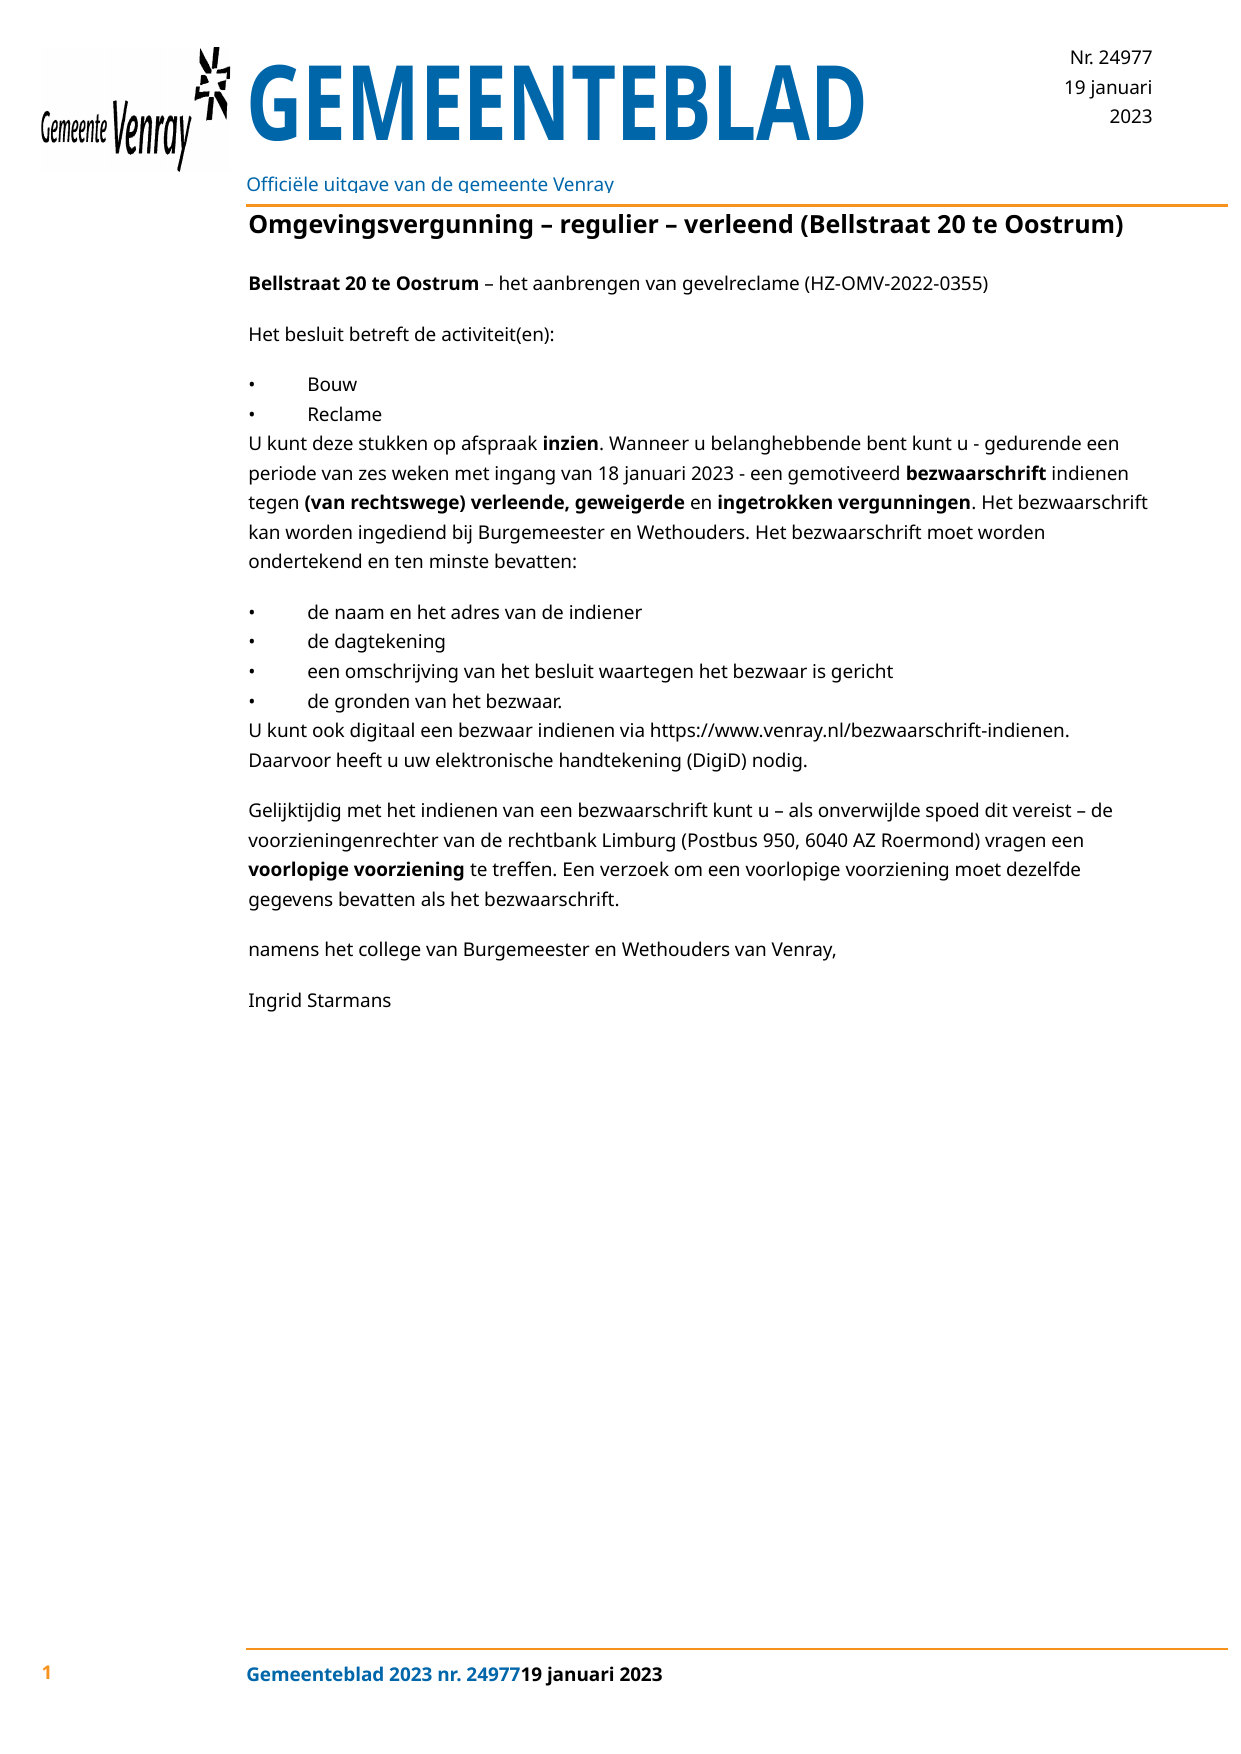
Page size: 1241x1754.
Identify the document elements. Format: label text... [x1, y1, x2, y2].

picture [41, 47, 231, 172]
text Gelijktijdig met het indienen van een bezwaarschrift kunt u – als onverwijlde spoed dit vereist – de voorzieningenrechter van de rechtbank Limburg (Postbus 950, 6040 AZ Roermond) vragen een voorlopige voorziening te treffen. Een verzoek om een voorlopige voorziening moet dezelfde gegevens bevatten als het bezwaarschrift. [248, 797, 1152, 912]
list een omschrijving van het besluit waartegen het bezwaar is gericht [248, 658, 1152, 684]
list Bouw [248, 371, 1152, 397]
text Ingrid Starmans [248, 987, 1152, 1013]
list de dagtekening [248, 629, 1152, 654]
text Bellstraat 20 te Oostrum – het aanbrengen van gevelreclame (HZ-OMV-2022-0355) [248, 270, 1152, 296]
text Het besluit betreft de activiteit(en): [248, 321, 1152, 346]
list Reclame [248, 401, 1152, 426]
text Omgevingsvergunning – regulier – verleend (Bellstraat 20 te Oostrum) [248, 207, 1152, 241]
text namens het college van Burgemeester en Wethouders van Venray, [248, 937, 1152, 962]
list de naam en het adres van de indiener [248, 599, 1152, 625]
text U kunt deze stukken op afspraak inzien. Wanneer u belanghebbende bent kunt u - gedurende een periode van zes weken met ingang van 18 januari 2023 - een gemotiveerd bezwaarschrift indienen tegen (van rechtswege) verleende, geweigerde en ingetrokken vergunningen. Het bezwaarschrift kan worden ingediend bij Burgemeester en Wethouders. Het bezwaarschrift moet worden ondertekend en ten minste bevatten: [248, 430, 1152, 574]
list de gronden van het bezwaar. [248, 688, 1152, 713]
text U kunt ook digitaal een bezwaar indienen via https://www.venray.nl/bezwaarschrift-indienen. Daarvoor heeft u uw elektronische handtekening (DigiD) nodig. [248, 717, 1152, 773]
